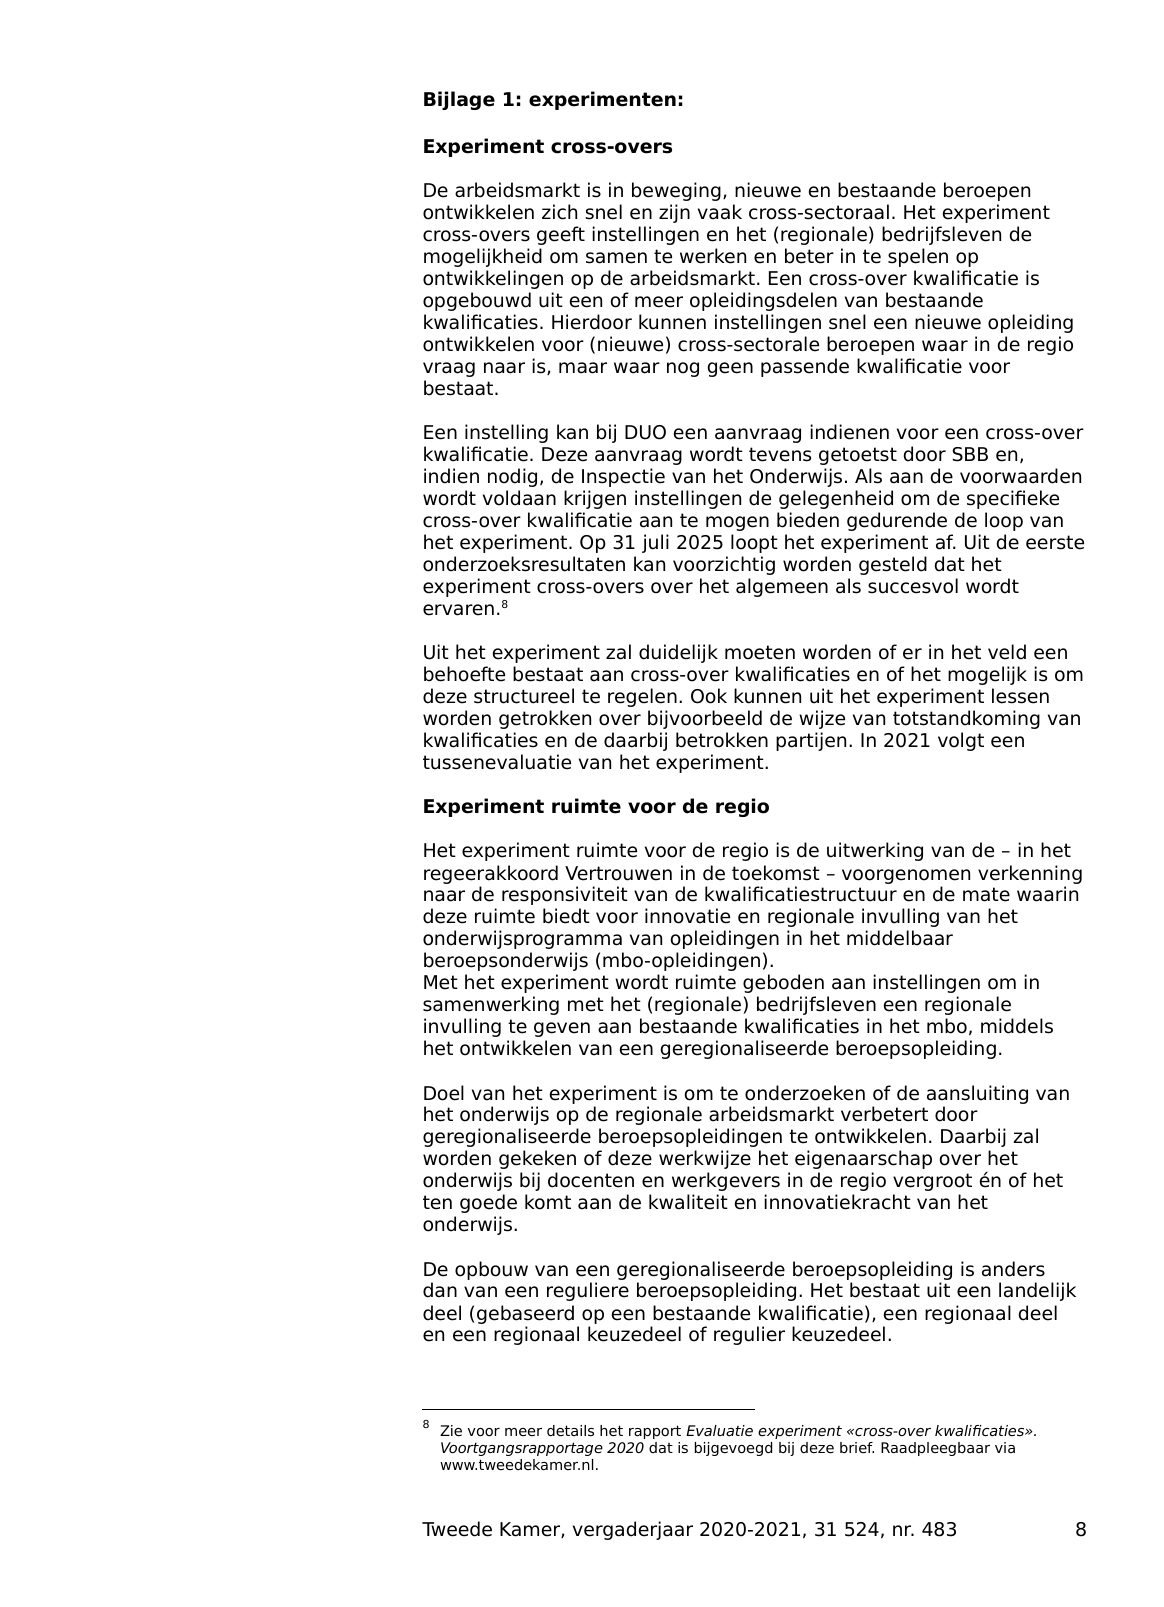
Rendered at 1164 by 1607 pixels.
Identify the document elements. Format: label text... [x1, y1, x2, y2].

text Doel van het experiment is om te onderzoeken of de aansluiting van het onderwijs op de regionale arbeidsmarkt verbetert door geregionaliseerde beroepsopleidingen te ontwikkelen. Daarbij zal worden gekeken of deze werkwijze het eigenaarschap over het onderwijs bij docenten en werkgevers in de regio vergroot én of het ten goede komt aan de kwaliteit en innovatiekracht van het onderwijs. [422, 1082, 1087, 1236]
subtitle Experiment ruimte voor de regio [422, 796, 1087, 818]
text Met het experiment wordt ruimte geboden aan instellingen om in samenwerking met het (regionale) bedrijfsleven een regionale invulling te geven aan bestaande kwalificaties in het mbo, middels het ontwikkelen van een geregionaliseerde beroepsopleiding. [422, 972, 1087, 1060]
text De opbouw van een geregionaliseerde beroepsopleiding is anders dan van een reguliere beroepsopleiding. Het bestaat uit een landelijk deel (gebaseerd op een bestaande kwalificatie), een regionaal deel en een regionaal keuzedeel of regulier keuzedeel. [422, 1258, 1087, 1346]
text Zie voor meer details het rapport Evaluatie experiment «cross-over kwalificaties». Voortgangsrapportage 2020 dat is bijgevoegd bij deze brief. Raadpleegbaar via www.tweedekamer.nl. [422, 1418, 1087, 1474]
subtitle Bijlage 1: experimenten: [77, 89, 1087, 111]
text Uit het experiment zal duidelijk moeten worden of er in het veld een behoefte bestaat aan cross-over kwalificaties en of het mogelijk is om deze structureel te regelen. Ook kunnen uit het experiment lessen worden getrokken over bijvoorbeeld de wijze van totstandkoming van kwalificaties en de daarbij betrokken partijen. In 2021 volgt een tussenevaluatie van het experiment. [422, 642, 1087, 774]
subtitle Experiment cross-overs [422, 136, 1087, 158]
text Een instelling kan bij DUO een aanvraag indienen voor een cross-over kwalificatie. Deze aanvraag wordt tevens getoetst door SBB en, indien nodig, de Inspectie van het Onderwijs. Als aan de voorwaarden wordt voldaan krijgen instellingen de gelegenheid om de specifieke cross-over kwalificatie aan te mogen bieden gedurende de loop van het experiment. Op 31 juli 2025 loopt het experiment af. Uit de eerste onderzoeksresultaten kan voorzichtig worden gesteld dat het experiment cross-overs over het algemeen als succesvol wordt ervaren. [422, 422, 1087, 620]
text De arbeidsmarkt is in beweging, nieuwe en bestaande beroepen ontwikkelen zich snel en zijn vaak cross-sectoraal. Het experiment cross-overs geeft instellingen en het (regionale) bedrijfsleven de mogelijkheid om samen te werken en beter in te spelen op ontwikkelingen op de arbeidsmarkt. Een cross-over kwalificatie is opgebouwd uit een of meer opleidingsdelen van bestaande kwalificaties. Hierdoor kunnen instellingen snel een nieuwe opleiding ontwikkelen voor (nieuwe) cross-sectorale beroepen waar in de regio vraag naar is, maar waar nog geen passende kwalificatie voor bestaat. [422, 180, 1087, 400]
text Het experiment ruimte voor de regio is de uitwerking van de – in het regeerakkoord Vertrouwen in de toekomst – voorgenomen verkenning naar de responsiviteit van de kwalificatiestructuur en de mate waarin deze ruimte biedt voor innovatie en regionale invulling van het onderwijsprogramma van opleidingen in het middelbaar beroepsonderwijs (mbo-opleidingen). [422, 840, 1087, 972]
